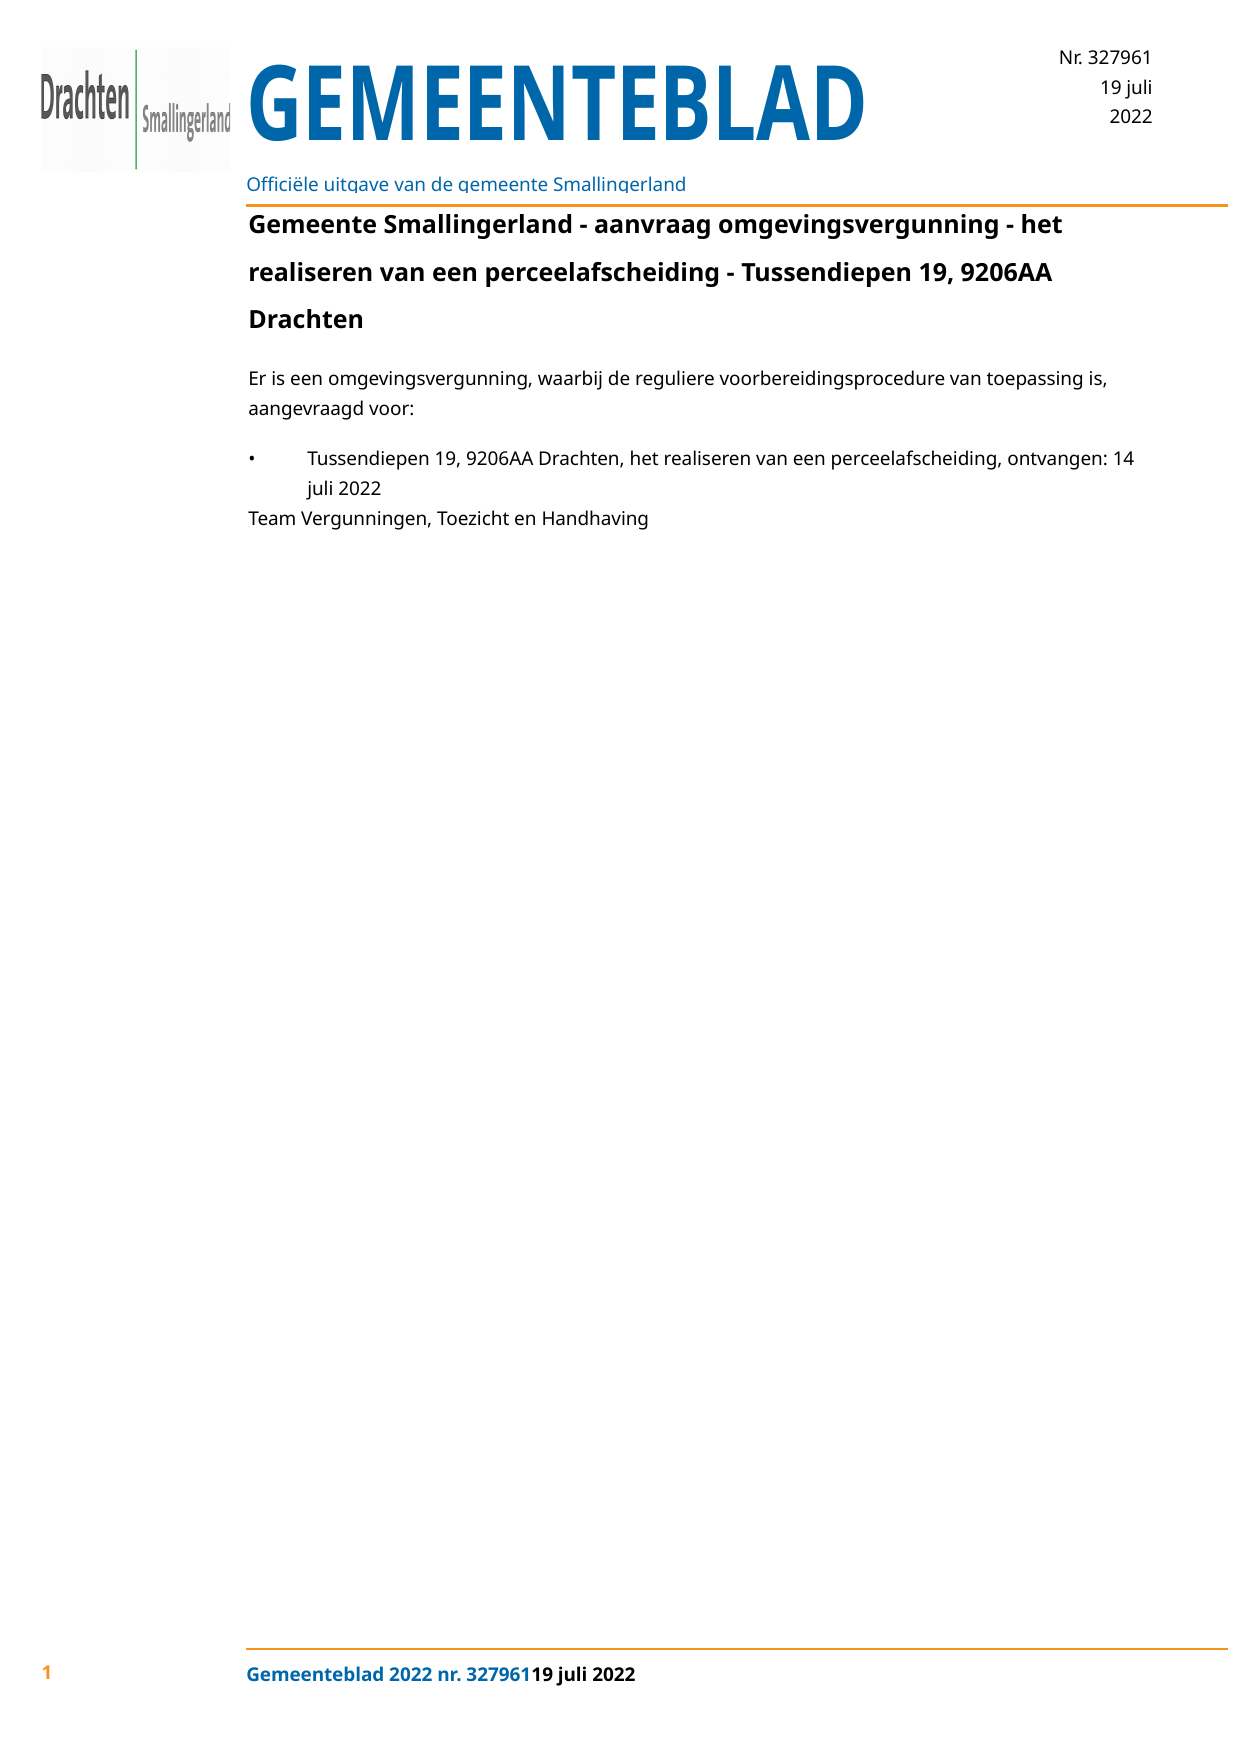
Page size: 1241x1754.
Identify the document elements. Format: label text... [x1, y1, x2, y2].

list Tussendiepen 19, 9206AA Drachten, het realiseren van een perceelafscheiding, ontvangen: 14 juli 2022 [248, 446, 1152, 501]
text Gemeente Smallingerland - aanvraag omgevingsvergunning - het realiseren van een perceelafscheiding - Tussendiepen 19, 9206AA Drachten [248, 207, 1152, 336]
text Team Vergunningen, Toezicht en Handhaving [248, 505, 1152, 530]
picture [41, 47, 231, 172]
text Er is een omgevingsvergunning, waarbij de reguliere voorbereidingsprocedure van toepassing is, aangevraagd voor: [248, 366, 1152, 421]
